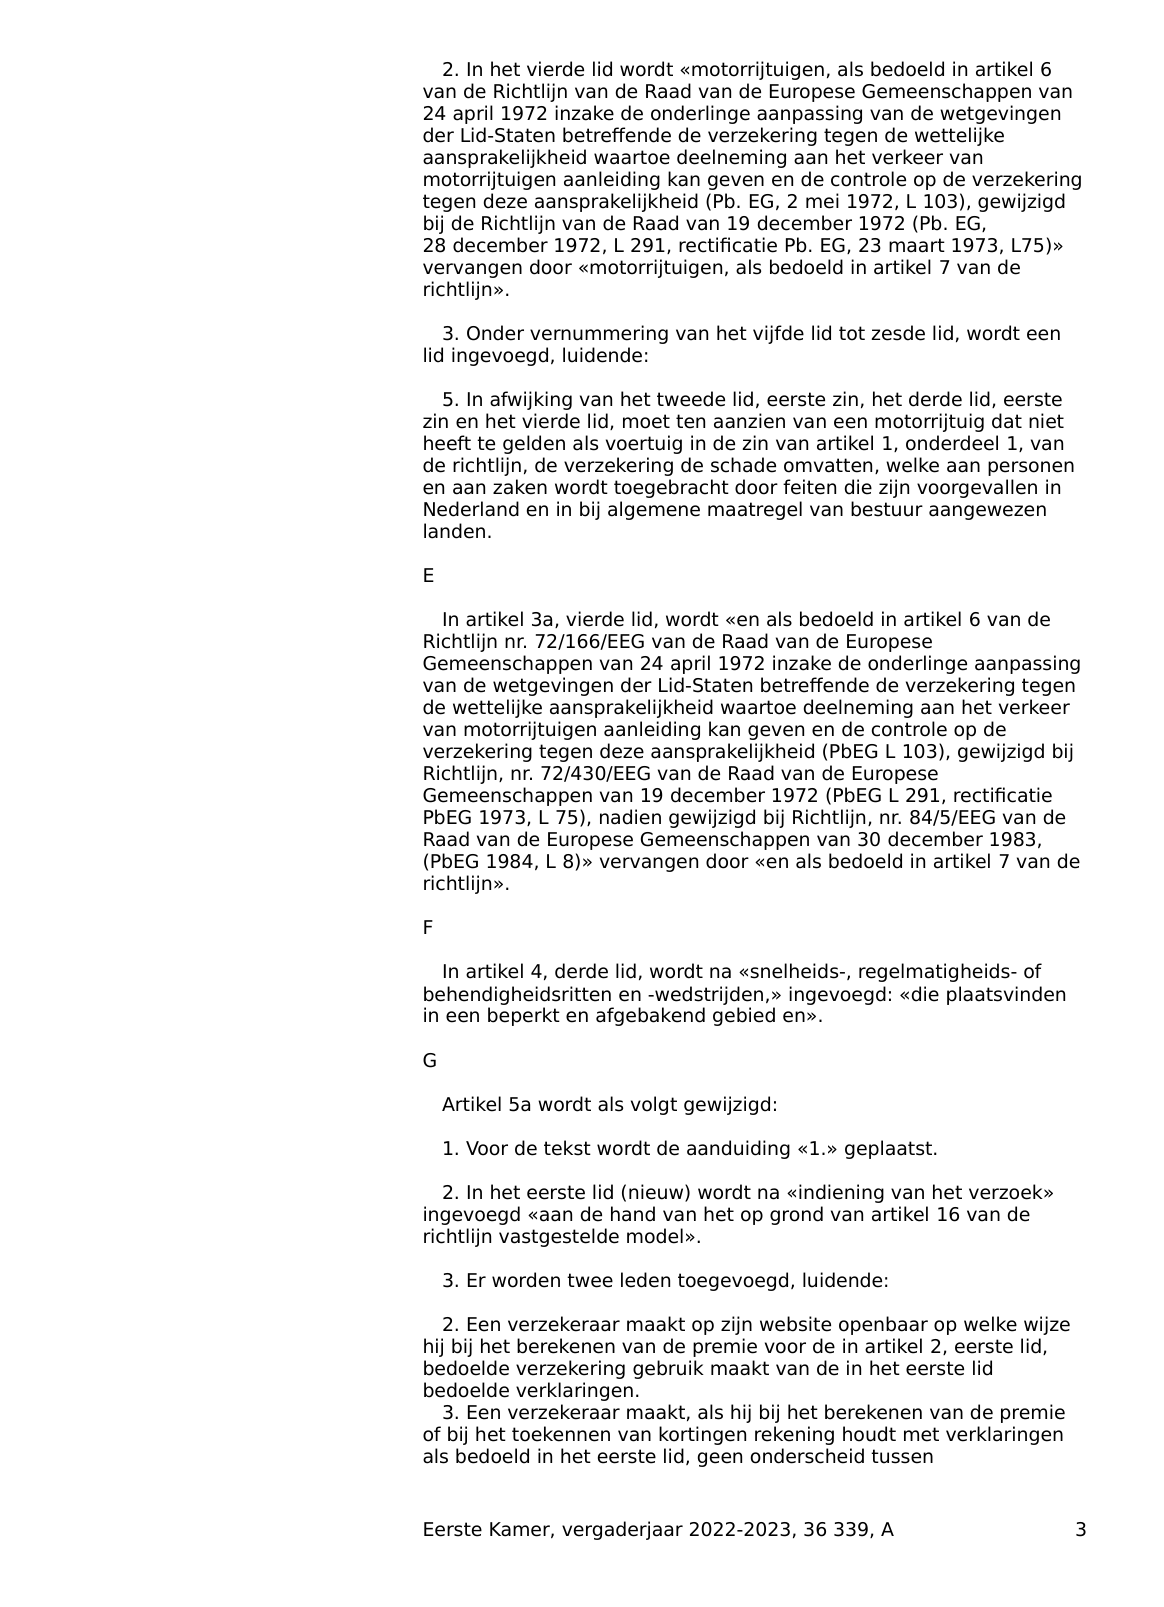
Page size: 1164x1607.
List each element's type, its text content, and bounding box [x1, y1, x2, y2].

text 3. Een verzekeraar maakt, als hij bij het berekenen van de premie of bij het toekennen van kortingen rekening houdt met verklaringen als bedoeld in het eerste lid, geen onderscheid tussen [422, 1402, 1087, 1468]
text 3. Er worden twee leden toegevoegd, luidende: [422, 1270, 1087, 1292]
text E [422, 565, 1087, 587]
text In artikel 3a, vierde lid, wordt «en als bedoeld in artikel 6 van de Richtlijn nr. 72/166/EEG van de Raad van de Europese Gemeenschappen van 24 april 1972 inzake de onderlinge aanpassing van de wetgevingen der Lid-Staten betreffende de verzekering tegen de wettelijke aansprakelijkheid waartoe deelneming aan het verkeer van motorrijtuigen aanleiding kan geven en de controle op de verzekering tegen deze aansprakelijkheid (PbEG L 103), gewijzigd bij Richtlijn, nr. 72/430/EEG van de Raad van de Europese Gemeenschappen van 19 december 1972 (PbEG L 291, rectificatie PbEG 1973, L 75), nadien gewijzigd bij Richtlijn, nr. 84/5/EEG van de Raad van de Europese Gemeenschappen van 30 december 1983, (PbEG 1984, L 8)» vervangen door «en als bedoeld in artikel 7 van de richtlijn». [422, 609, 1087, 895]
text 2. In het vierde lid wordt «motorrijtuigen, als bedoeld in artikel 6 van de Richtlijn van de Raad van de Europese Gemeenschappen van 24 april 1972 inzake de onderlinge aanpassing van de wetgevingen der Lid-Staten betreffende de verzekering tegen de wettelijke aansprakelijkheid waartoe deelneming aan het verkeer van motorrijtuigen aanleiding kan geven en de controle op de verzekering tegen deze aansprakelijkheid (Pb. EG, 2 mei 1972, L 103), gewijzigd bij de Richtlijn van de Raad van 19 december 1972 (Pb. EG, 28 december 1972, L 291, rectificatie Pb. EG, 23 maart 1973, L75)» vervangen door «motorrijtuigen, als bedoeld in artikel 7 van de richtlijn». [422, 59, 1087, 301]
text 2. Een verzekeraar maakt op zijn website openbaar op welke wijze hij bij het berekenen van de premie voor de in artikel 2, eerste lid, bedoelde verzekering gebruik maakt van de in het eerste lid bedoelde verklaringen. [422, 1314, 1087, 1402]
text In artikel 4, derde lid, wordt na «snelheids-, regelmatigheids- of behendigheidsritten en -wedstrijden,» ingevoegd: «die plaatsvinden in een beperkt en afgebakend gebied en». [422, 961, 1087, 1027]
text Artikel 5a wordt als volgt gewijzigd: [422, 1094, 1087, 1116]
text 3. Onder vernummering van het vijfde lid tot zesde lid, wordt een lid ingevoegd, luidende: [422, 323, 1087, 367]
text F [422, 917, 1087, 939]
text 5. In afwijking van het tweede lid, eerste zin, het derde lid, eerste zin en het vierde lid, moet ten aanzien van een motorrijtuig dat niet heeft te gelden als voertuig in de zin van artikel 1, onderdeel 1, van de richtlijn, de verzekering de schade omvatten, welke aan personen en aan zaken wordt toegebracht door feiten die zijn voorgevallen in Nederland en in bij algemene maatregel van bestuur aangewezen landen. [422, 389, 1087, 543]
text 1. Voor de tekst wordt de aanduiding «1.» geplaatst. [422, 1138, 1087, 1160]
text 2. In het eerste lid (nieuw) wordt na «indiening van het verzoek» ingevoegd «aan de hand van het op grond van artikel 16 van de richtlijn vastgestelde model». [422, 1182, 1087, 1248]
text G [422, 1049, 1087, 1072]
